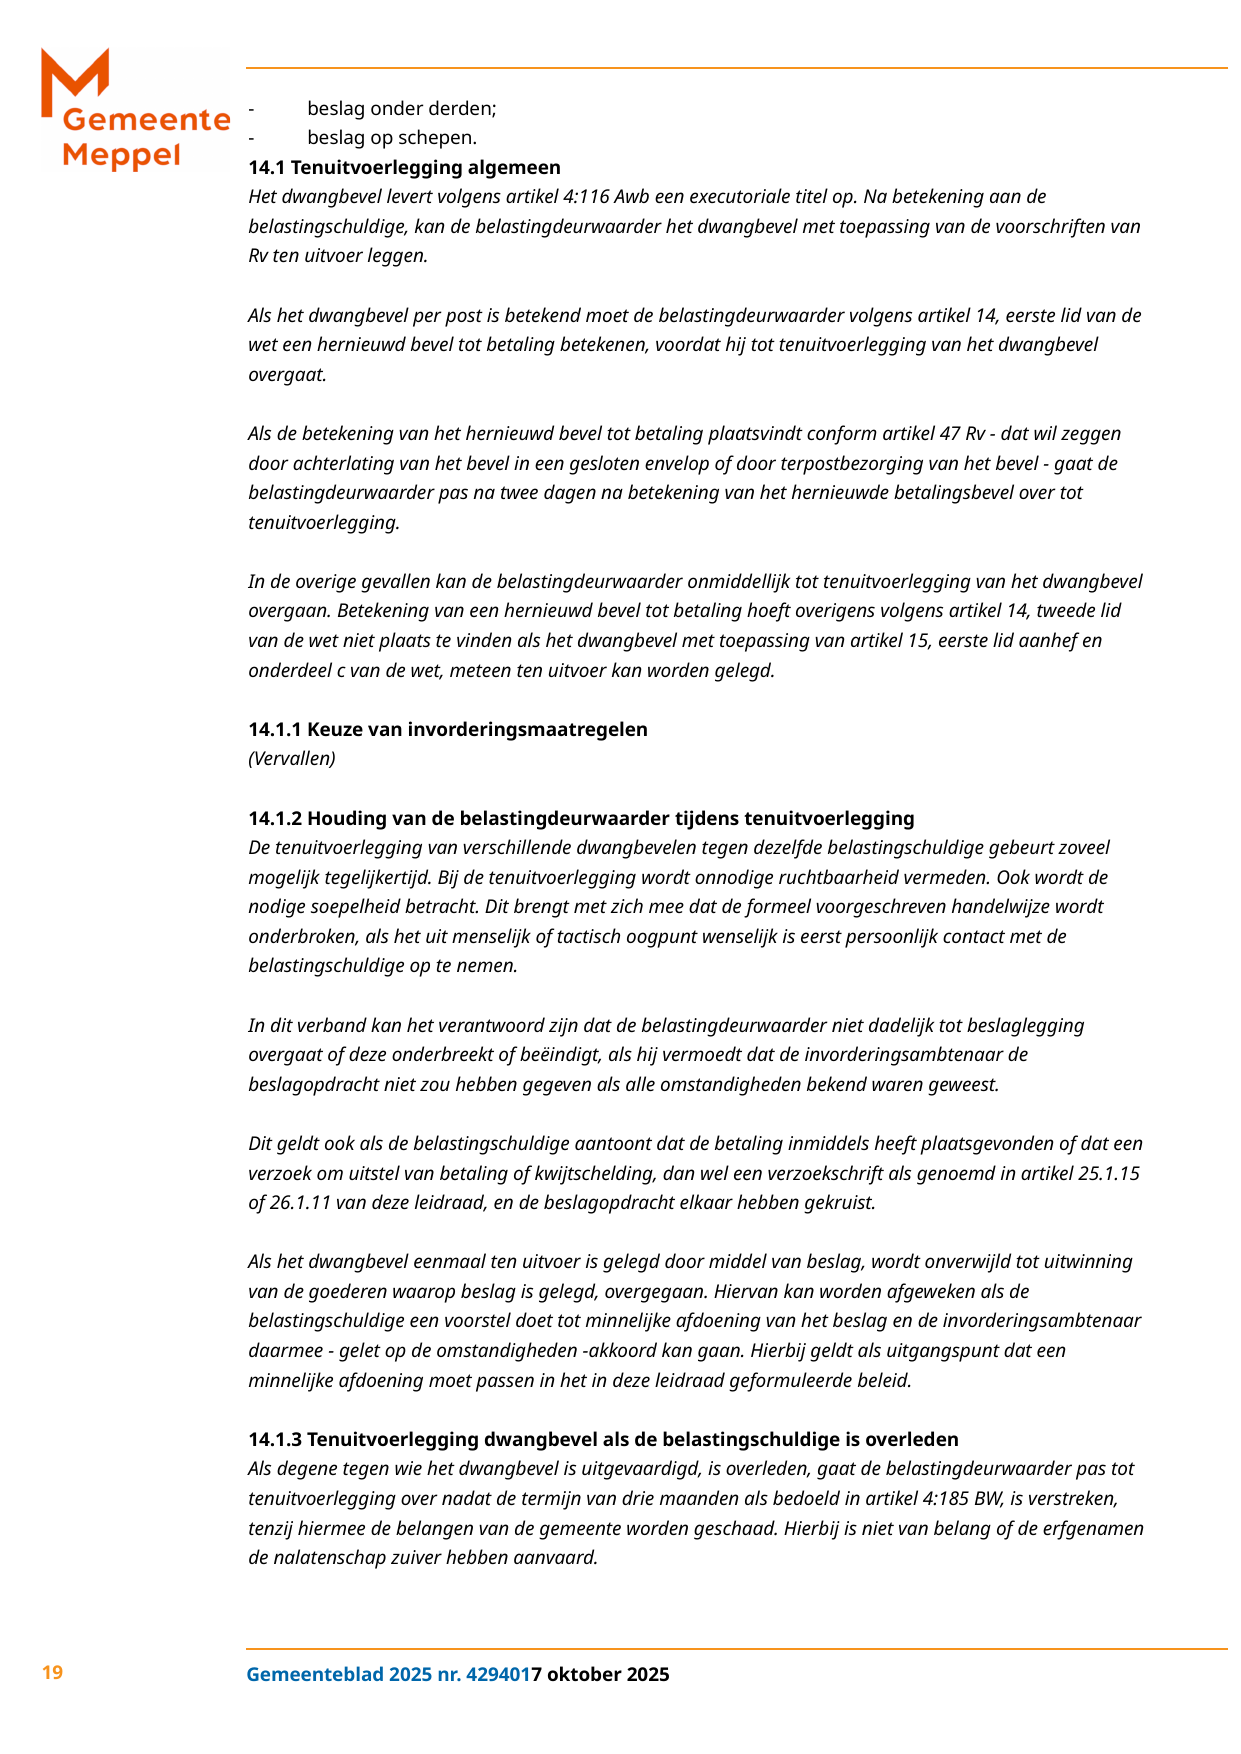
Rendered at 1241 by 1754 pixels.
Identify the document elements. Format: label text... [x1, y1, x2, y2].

picture [41, 47, 231, 172]
text In dit verband kan het verantwoord zijn dat de belastingdeurwaarder niet dadelijk tot beslaglegging overgaat of deze onderbreekt of beëindigt, als hij vermoedt dat de invorderingsambtenaar de beslagopdracht niet zou hebben gegeven als alle omstandigheden bekend waren geweest. [248, 1012, 1152, 1097]
text (Vervallen) [248, 746, 1152, 771]
text Als het dwangbevel eenmaal ten uitvoer is gelegd door middel van beslag, wordt onverwijld tot uitwinning van de goederen waarop beslag is gelegd, overgegaan. Hiervan kan worden afgeweken als de belastingschuldige een voorstel doet tot minnelijke afdoening van het beslag en de invorderingsambtenaar daarmee - gelet op de omstandigheden -akkoord kan gaan. Hierbij geldt als uitgangspunt dat een minnelijke afdoening moet passen in het in deze leidraad geformuleerde beleid. [248, 1248, 1152, 1393]
text Het dwangbevel levert volgens artikel 4:116 Awb een executoriale titel op. Na betekening aan de belastingschuldige, kan de belastingdeurwaarder het dwangbevel met toepassing van de voorschriften van Rv ten uitvoer leggen. [248, 183, 1152, 268]
list beslag op schepen. [248, 124, 1152, 150]
text Als het dwangbevel per post is betekend moet de belastingdeurwaarder volgens artikel 14, eerste lid van de wet een hernieuwd bevel tot betaling betekenen, voordat hij tot tenuitvoerlegging van het dwangbevel overgaat. [248, 302, 1152, 387]
text 14.1 Tenuitvoerlegging algemeen [248, 154, 1152, 180]
text In de overige gevallen kan de belastingdeurwaarder onmiddellijk tot tenuitvoerlegging van het dwangbevel overgaan. Betekening van een hernieuwd bevel tot betaling hoeft overigens volgens artikel 14, tweede lid van de wet niet plaats te vinden als het dwangbevel met toepassing van artikel 15, eerste lid aanhef en onderdeel c van de wet, meteen ten uitvoer kan worden gelegd. [248, 568, 1152, 683]
text 14.1.1 Keuze van invorderingsmaatregelen [248, 716, 1152, 742]
text Als degene tegen wie het dwangbevel is uitgevaardigd, is overleden, gaat de belastingdeurwaarder pas tot tenuitvoerlegging over nadat de termijn van drie maanden als bedoeld in artikel 4:185 BW, is verstreken, tenzij hiermee de belangen van de gemeente worden geschaad. Hierbij is niet van belang of de erfgenamen de nalatenschap zuiver hebben aanvaard. [248, 1456, 1152, 1570]
text De tenuitvoerlegging van verschillende dwangbevelen tegen dezelfde belastingschuldige gebeurt zoveel mogelijk tegelijkertijd. Bij de tenuitvoerlegging wordt onnodige ruchtbaarheid vermeden. Ook wordt de nodige soepelheid betracht. Dit brengt met zich mee dat de formeel voorgeschreven handelwijze wordt onderbroken, als het uit menselijk of tactisch oogpunt wenselijk is eerst persoonlijk contact met de belastingschuldige op te nemen. [248, 834, 1152, 978]
list beslag onder derden; [248, 95, 1152, 121]
text 14.1.2 Houding van de belastingdeurwaarder tijdens tenuitvoerlegging [248, 805, 1152, 831]
text Dit geldt ook als de belastingschuldige aantoont dat de betaling inmiddels heeft plaatsgevonden of dat een verzoek om uitstel van betaling of kwijtschelding, dan wel een verzoekschrift als genoemd in artikel 25.1.15 of 26.1.11 van deze leidraad, en de beslagopdracht elkaar hebben gekruist. [248, 1130, 1152, 1215]
text 14.1.3 Tenuitvoerlegging dwangbevel als de belastingschuldige is overleden [248, 1426, 1152, 1452]
text Als de betekening van het hernieuwd bevel tot betaling plaatsvindt conform artikel 47 Rv - dat wil zeggen door achterlating van het bevel in een gesloten envelop of door terpostbezorging van het bevel - gaat de belastingdeurwaarder pas na twee dagen na betekening van het hernieuwde betalingsbevel over tot tenuitvoerlegging. [248, 420, 1152, 535]
